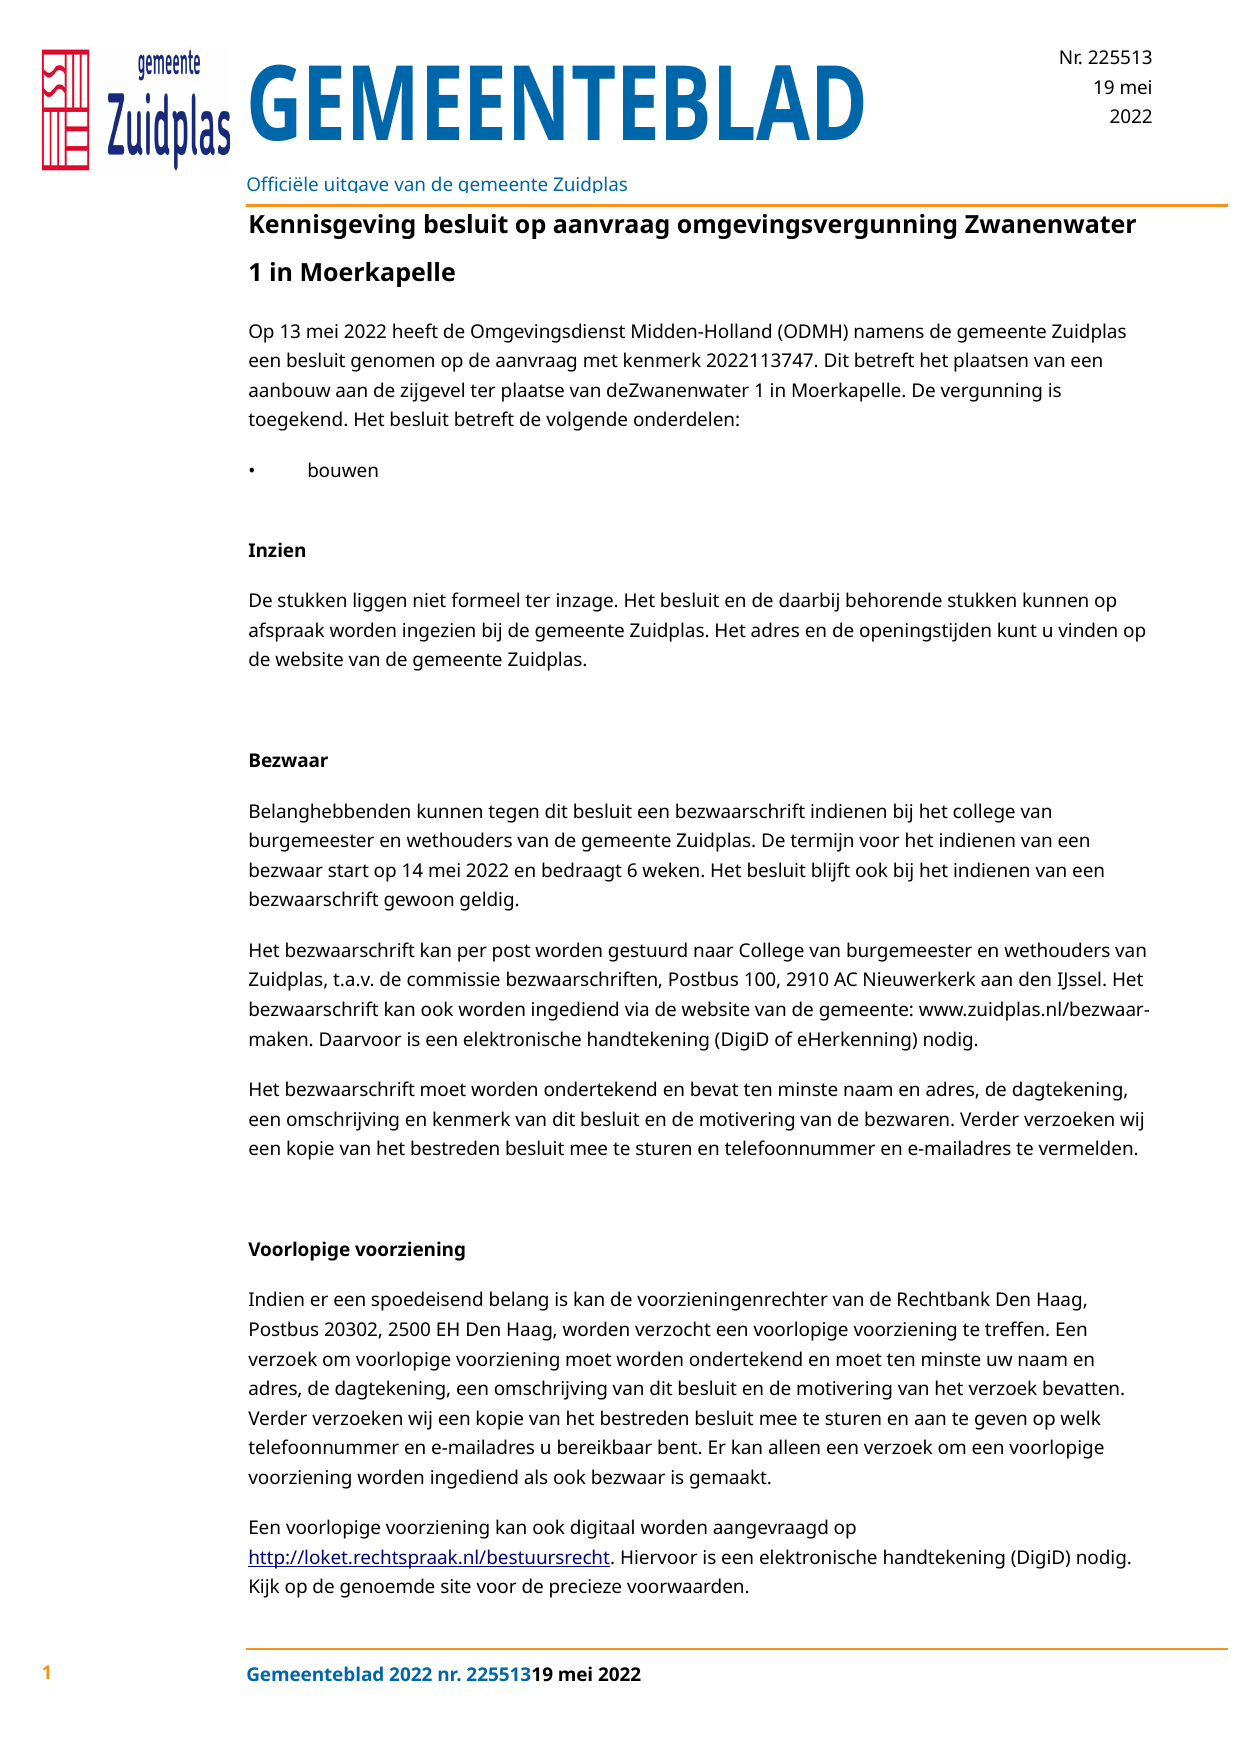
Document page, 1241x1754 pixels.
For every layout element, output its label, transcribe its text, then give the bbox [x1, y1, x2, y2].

text Voorlopige voorziening [248, 1236, 1152, 1262]
text Het bezwaarschrift kan per post worden gestuurd naar College van burgemeester en wethouders van Zuidplas, t.a.v. de commissie bezwaarschriften, Postbus 100, 2910 AC Nieuwerkerk aan den IJssel. Het bezwaarschrift kan ook worden ingediend via de website van de gemeente: www.zuidplas.nl/bezwaar-maken. Daarvoor is een elektronische handtekening (DigiD of eHerkenning) nodig. [248, 937, 1152, 1052]
picture [41, 47, 231, 172]
text Indien er een spoedeisend belang is kan de voorzieningenrechter van de Rechtbank Den Haag, Postbus 20302, 2500 EH Den Haag, worden verzocht een voorlopige voorziening te treffen. Een verzoek om voorlopige voorziening moet worden ondertekend en moet ten minste uw naam en adres, de dagtekening, een omschrijving van dit besluit en de motivering van het verzoek bevatten. Verder verzoeken wij een kopie van het bestreden besluit mee te sturen en aan te geven op welk telefoonnummer en e-mailadres u bereikbaar bent. Er kan alleen een verzoek om een voorlopige voorziening worden ingediend als ook bezwaar is gemaakt. [248, 1287, 1152, 1490]
text Bezwaar [248, 747, 1152, 773]
text Belanghebbenden kunnen tegen dit besluit een bezwaarschrift indienen bij het college van burgemeester en wethouders van de gemeente Zuidplas. De termijn voor het indienen van een bezwaar start op 14 mei 2022 en bedraagt 6 weken. Het besluit blijft ook bij het indienen van een bezwaarschrift gewoon geldig. [248, 798, 1152, 912]
text Op 13 mei 2022 heeft de Omgevingsdienst Midden-Holland (ODMH) namens de gemeente Zuidplas een besluit genomen op de aanvraag met kenmerk 2022113747. Dit betreft het plaatsen van een aanbouw aan de zijgevel ter plaatse van deZwanenwater 1 in Moerkapelle. De vergunning is toegekend. Het besluit betreft de volgende onderdelen: [248, 318, 1152, 432]
list bouwen [248, 457, 1152, 483]
text Een voorlopige voorziening kan ook digitaal worden aangevraagd op http://loket.rechtspraak.nl/bestuursrecht. Hiervoor is een elektronische handtekening (DigiD) nodig. Kijk op de genoemde site voor de precieze voorwaarden. [248, 1514, 1152, 1599]
text Inzien [248, 537, 1152, 563]
text Kennisgeving besluit op aanvraag omgevingsvergunning Zwanenwater 1 in Moerkapelle [248, 207, 1152, 288]
text De stukken liggen niet formeel ter inzage. Het besluit en de daarbij behorende stukken kunnen op afspraak worden ingezien bij de gemeente Zuidplas. Het adres en de openingstijden kunt u vinden op de website van de gemeente Zuidplas. [248, 587, 1152, 672]
text Het bezwaarschrift moet worden ondertekend en bevat ten minste naam en adres, de dagtekening, een omschrijving en kenmerk van dit besluit en de motivering van de bezwaren. Verder verzoeken wij een kopie van het bestreden besluit mee te sturen en telefoonnummer en e-mailadres te vermelden. [248, 1076, 1152, 1161]
